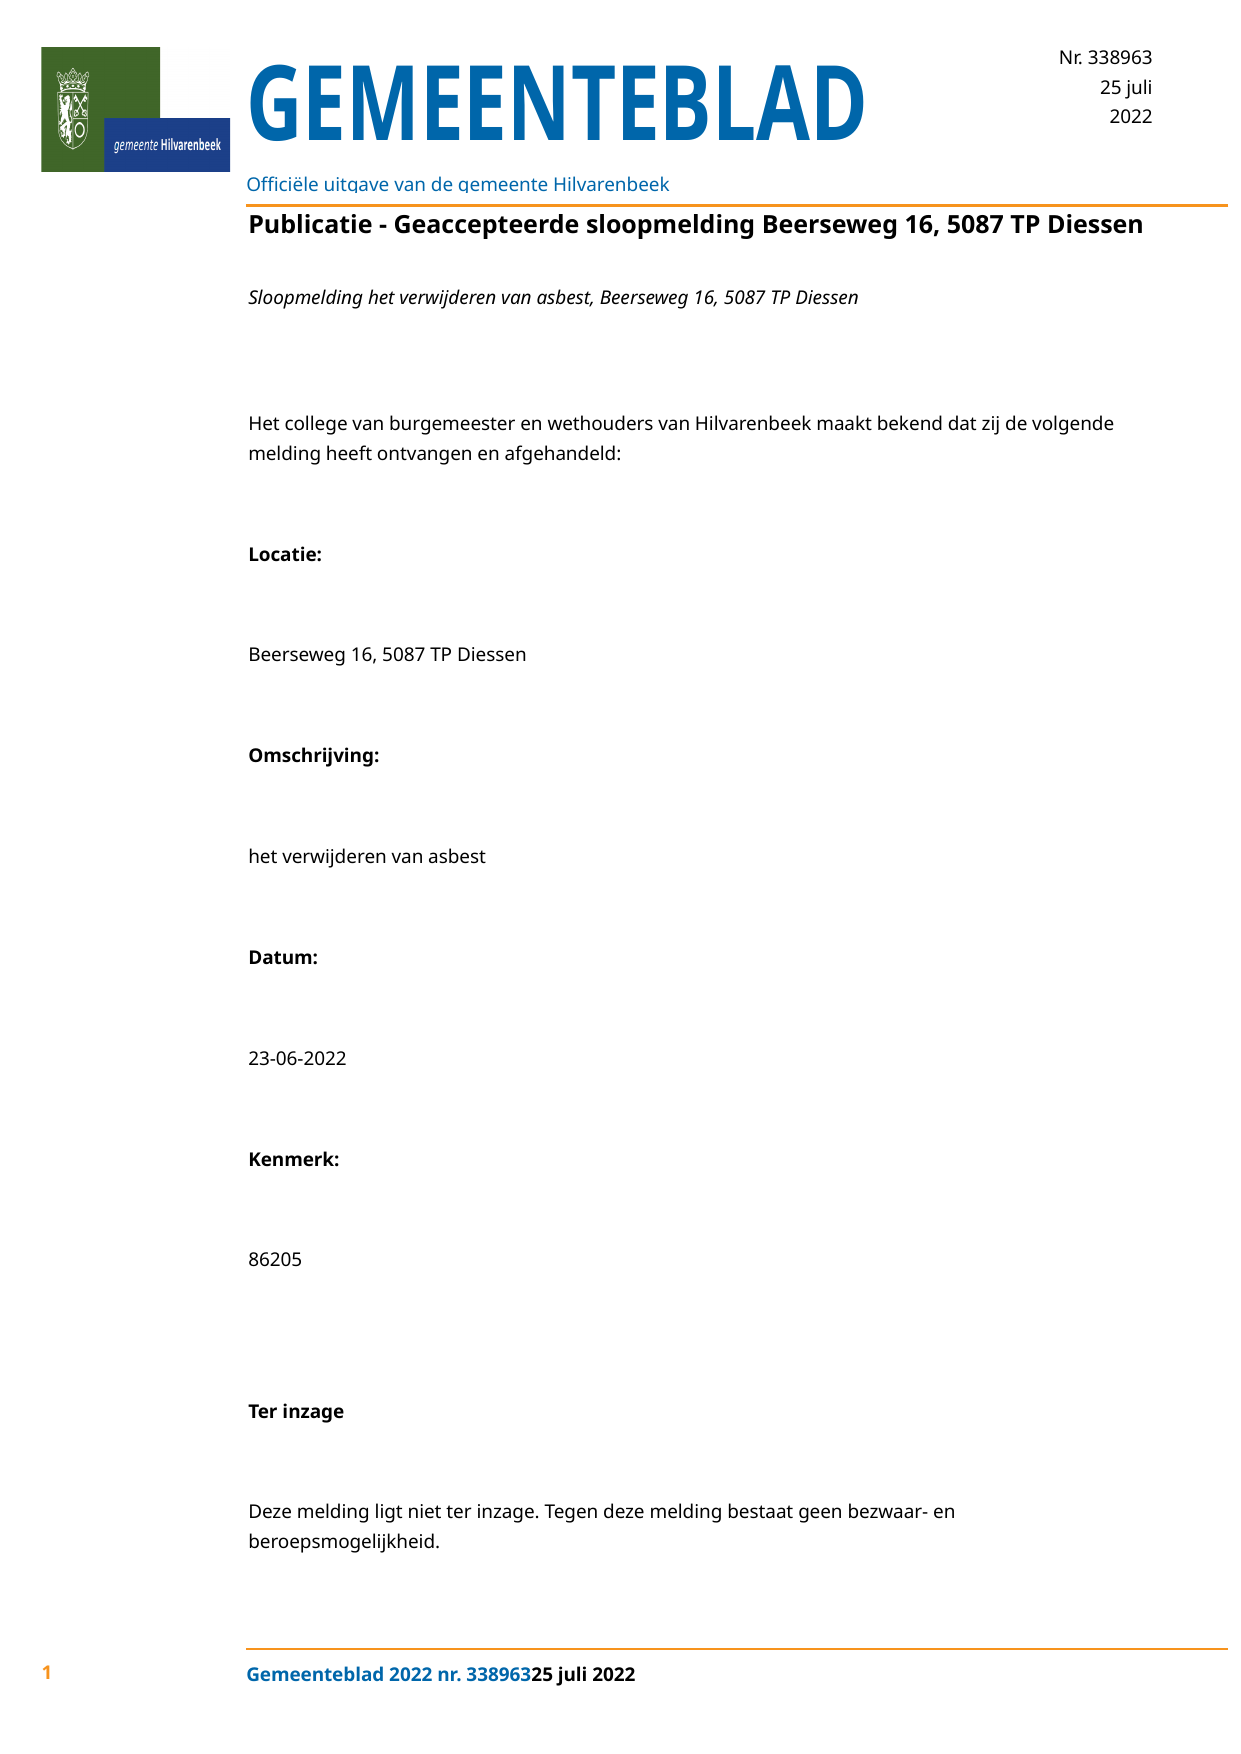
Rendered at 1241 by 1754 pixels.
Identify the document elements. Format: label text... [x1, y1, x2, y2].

text Beerseweg 16, 5087 TP Diessen [248, 642, 1152, 667]
text het verwijderen van asbest [248, 843, 1152, 869]
picture [41, 47, 231, 172]
text 86205 [248, 1247, 1152, 1272]
text Sloopmelding het verwijderen van asbest, Beerseweg 16, 5087 TP Diessen [248, 284, 1152, 309]
text Ter inzage [248, 1398, 1152, 1424]
text Kenmerk: [248, 1146, 1152, 1172]
text Publicatie - Geaccepteerde sloopmelding Beerseweg 16, 5087 TP Diessen [248, 207, 1152, 241]
text 23-06-2022 [248, 1045, 1152, 1071]
text Omschrijving: [248, 742, 1152, 768]
text Datum: [248, 944, 1152, 970]
text Deze melding ligt niet ter inzage. Tegen deze melding bestaat geen bezwaar- en beroepsmogelijkheid. [248, 1499, 1152, 1554]
text Locatie: [248, 541, 1152, 567]
text Het college van burgemeester en wethouders van Hilvarenbeek maakt bekend dat zij de volgende melding heeft ontvangen en afgehandeld: [248, 410, 1152, 466]
